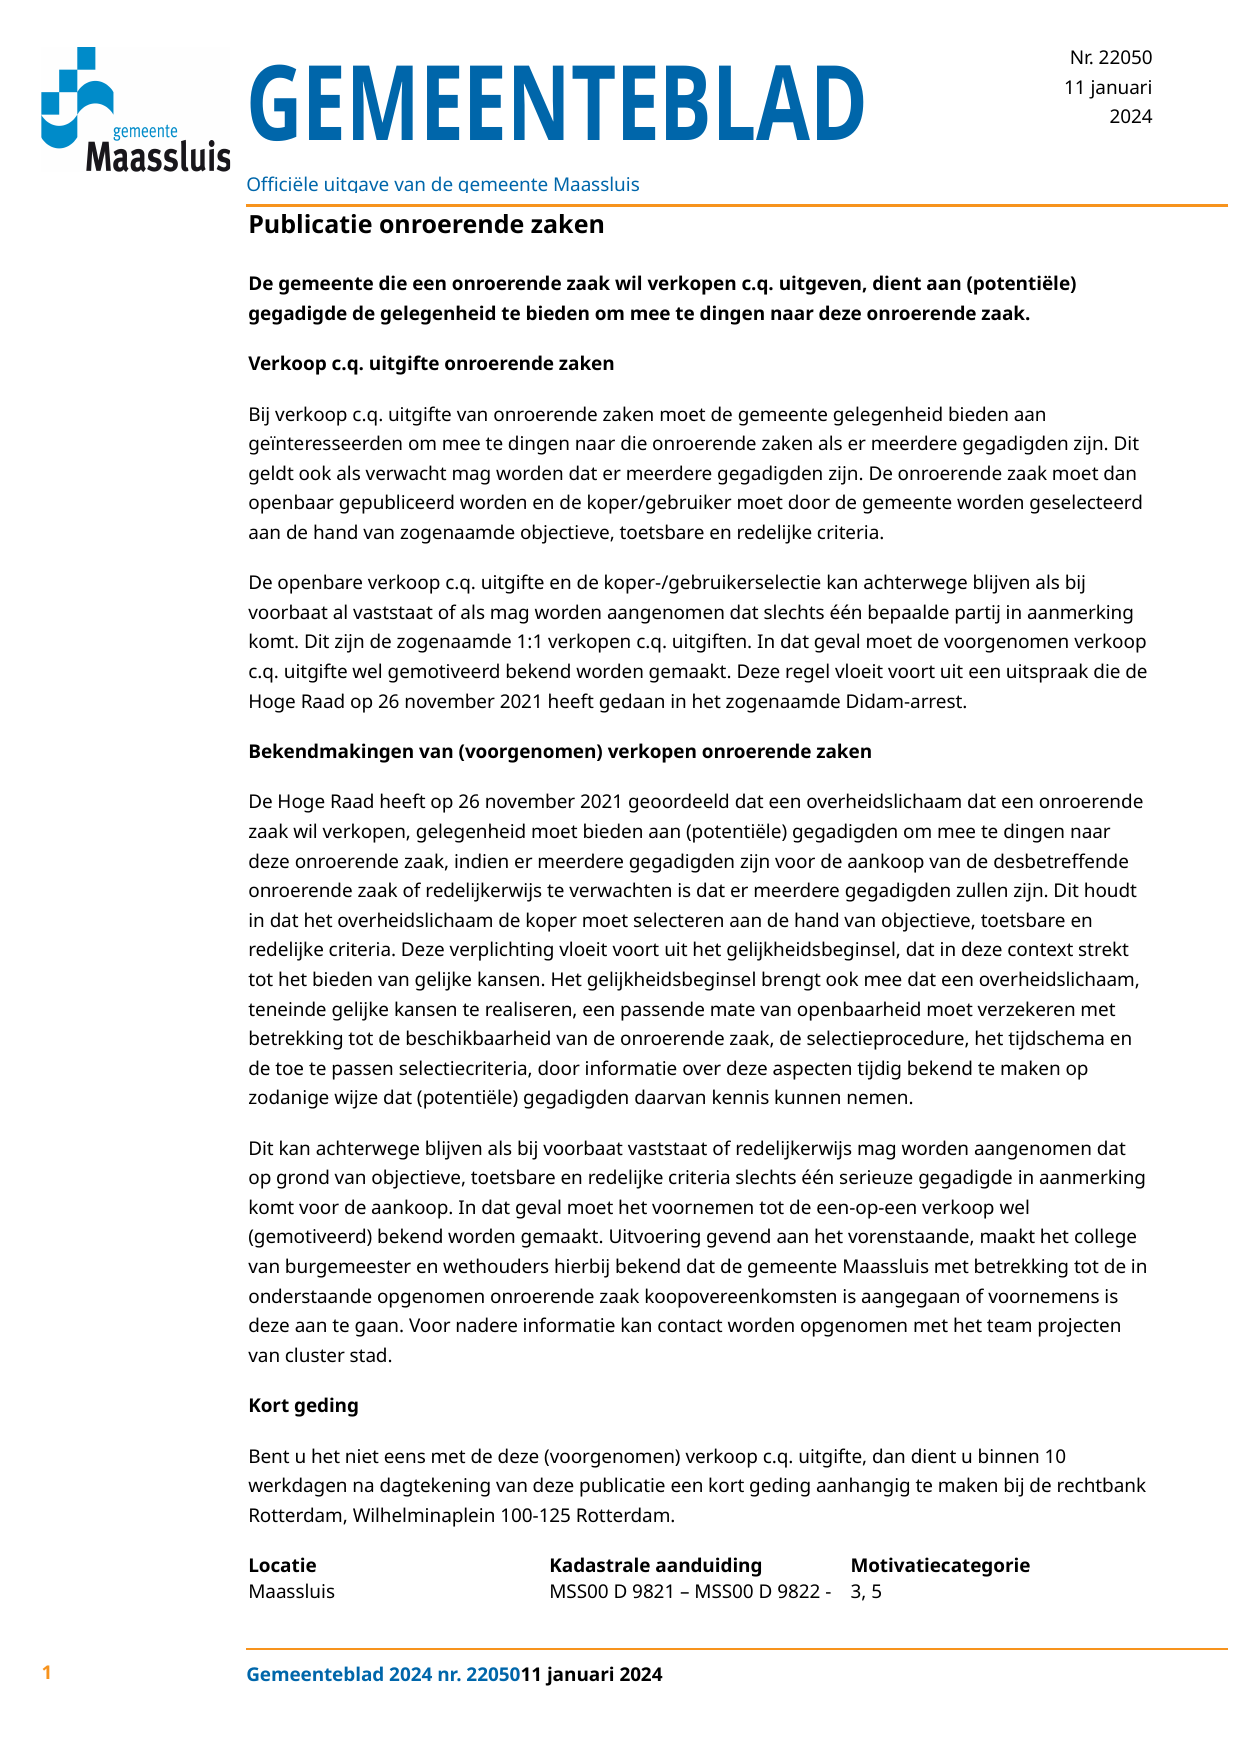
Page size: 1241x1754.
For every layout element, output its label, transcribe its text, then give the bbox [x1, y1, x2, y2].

table_cell 3, 5 [850, 1578, 1152, 1604]
text De gemeente die een onroerende zaak wil verkopen c.q. uitgeven, dient aan (potentiële) gegadigde de gelegenheid te bieden om mee te dingen naar deze onroerende zaak. [248, 270, 1152, 326]
text Publicatie onroerende zaken [248, 207, 1152, 241]
text Bent u het niet eens met de deze (voorgenomen) verkoop c.q. uitgifte, dan dient u binnen 10 werkdagen na dagtekening van deze publicatie een kort geding aanhangig te maken bij de rechtbank Rotterdam, Wilhelminaplein 100-125 Rotterdam. [248, 1443, 1152, 1528]
text Bekendmakingen van (voorgenomen) verkopen onroerende zaken [248, 738, 1152, 764]
text Bij verkoop c.q. uitgifte van onroerende zaken moet de gemeente gelegenheid bieden aan geïnteresseerden om mee te dingen naar die onroerende zaken als er meerdere gegadigden zijn. Dit geldt ook als verwacht mag worden dat er meerdere gegadigden zijn. De onroerende zaak moet dan openbaar gepubliceerd worden en de koper/gebruiker moet door de gemeente worden geselecteerd aan de hand van zogenaamde objectieve, toetsbare en redelijke criteria. [248, 401, 1152, 545]
table_header Kadastrale aanduiding [549, 1553, 850, 1578]
text De Hoge Raad heeft op 26 november 2021 geoordeeld dat een overheidslichaam dat een onroerende zaak wil verkopen, gelegenheid moet bieden aan (potentiële) gegadigden om mee te dingen naar deze onroerende zaak, indien er meerdere gegadigden zijn voor de aankoop van de desbetreffende onroerende zaak of redelijkerwijs te verwachten is dat er meerdere gegadigden zullen zijn. Dit houdt in dat het overheidslichaam de koper moet selecteren aan de hand van objectieve, toetsbare en redelijke criteria. Deze verplichting vloeit voort uit het gelijkheidsbeginsel, dat in deze context strekt tot het bieden van gelijke kansen. Het gelijkheidsbeginsel brengt ook mee dat een overheidslichaam, teneinde gelijke kansen te realiseren, een passende mate van openbaarheid moet verzekeren met betrekking tot de beschikbaarheid van de onroerende zaak, de selectieprocedure, het tijdschema en de toe te passen selectiecriteria, door informatie over deze aspecten tijdig bekend te maken op zodanige wijze dat (potentiële) gegadigden daarvan kennis kunnen nemen. [248, 789, 1152, 1110]
table_cell Maassluis [248, 1578, 549, 1604]
table_cell MSS00 D 9821 – MSS00 D 9822 [549, 1578, 850, 1604]
text Verkoop c.q. uitgifte onroerende zaken [248, 350, 1152, 376]
text Dit kan achterwege blijven als bij voorbaat vaststaat of redelijkerwijs mag worden aangenomen dat op grond van objectieve, toetsbare en redelijke criteria slechts één serieuze gegadigde in aanmerking komt voor de aankoop. In dat geval moet het voornemen tot de een-op-een verkoop wel (gemotiveerd) bekend worden gemaakt. Uitvoering gevend aan het vorenstaande, maakt het college van burgemeester en wethouders hierbij bekend dat de gemeente Maassluis met betrekking tot de in onderstaande opgenomen onroerende zaak koopovereenkomsten is aangegaan of voornemens is deze aan te gaan. Voor nadere informatie kan contact worden opgenomen met het team projecten van cluster stad. [248, 1135, 1152, 1368]
table_header Motivatiecategorie [850, 1553, 1152, 1578]
picture [41, 47, 231, 172]
text De openbare verkoop c.q. uitgifte en de koper-/gebruikerselectie kan achterwege blijven als bij voorbaat al vaststaat of als mag worden aangenomen dat slechts één bepaalde partij in aanmerking komt. Dit zijn de zogenaamde 1:1 verkopen c.q. uitgiften. In dat geval moet de voorgenomen verkoop c.q. uitgifte wel gemotiveerd bekend worden gemaakt. Deze regel vloeit voort uit een uitspraak die de Hoge Raad op 26 november 2021 heeft gedaan in het zogenaamde Didam-arrest. [248, 569, 1152, 713]
picture [41, 47, 77, 92]
text Kort geding [248, 1392, 1152, 1418]
table_header Locatie [248, 1553, 549, 1578]
